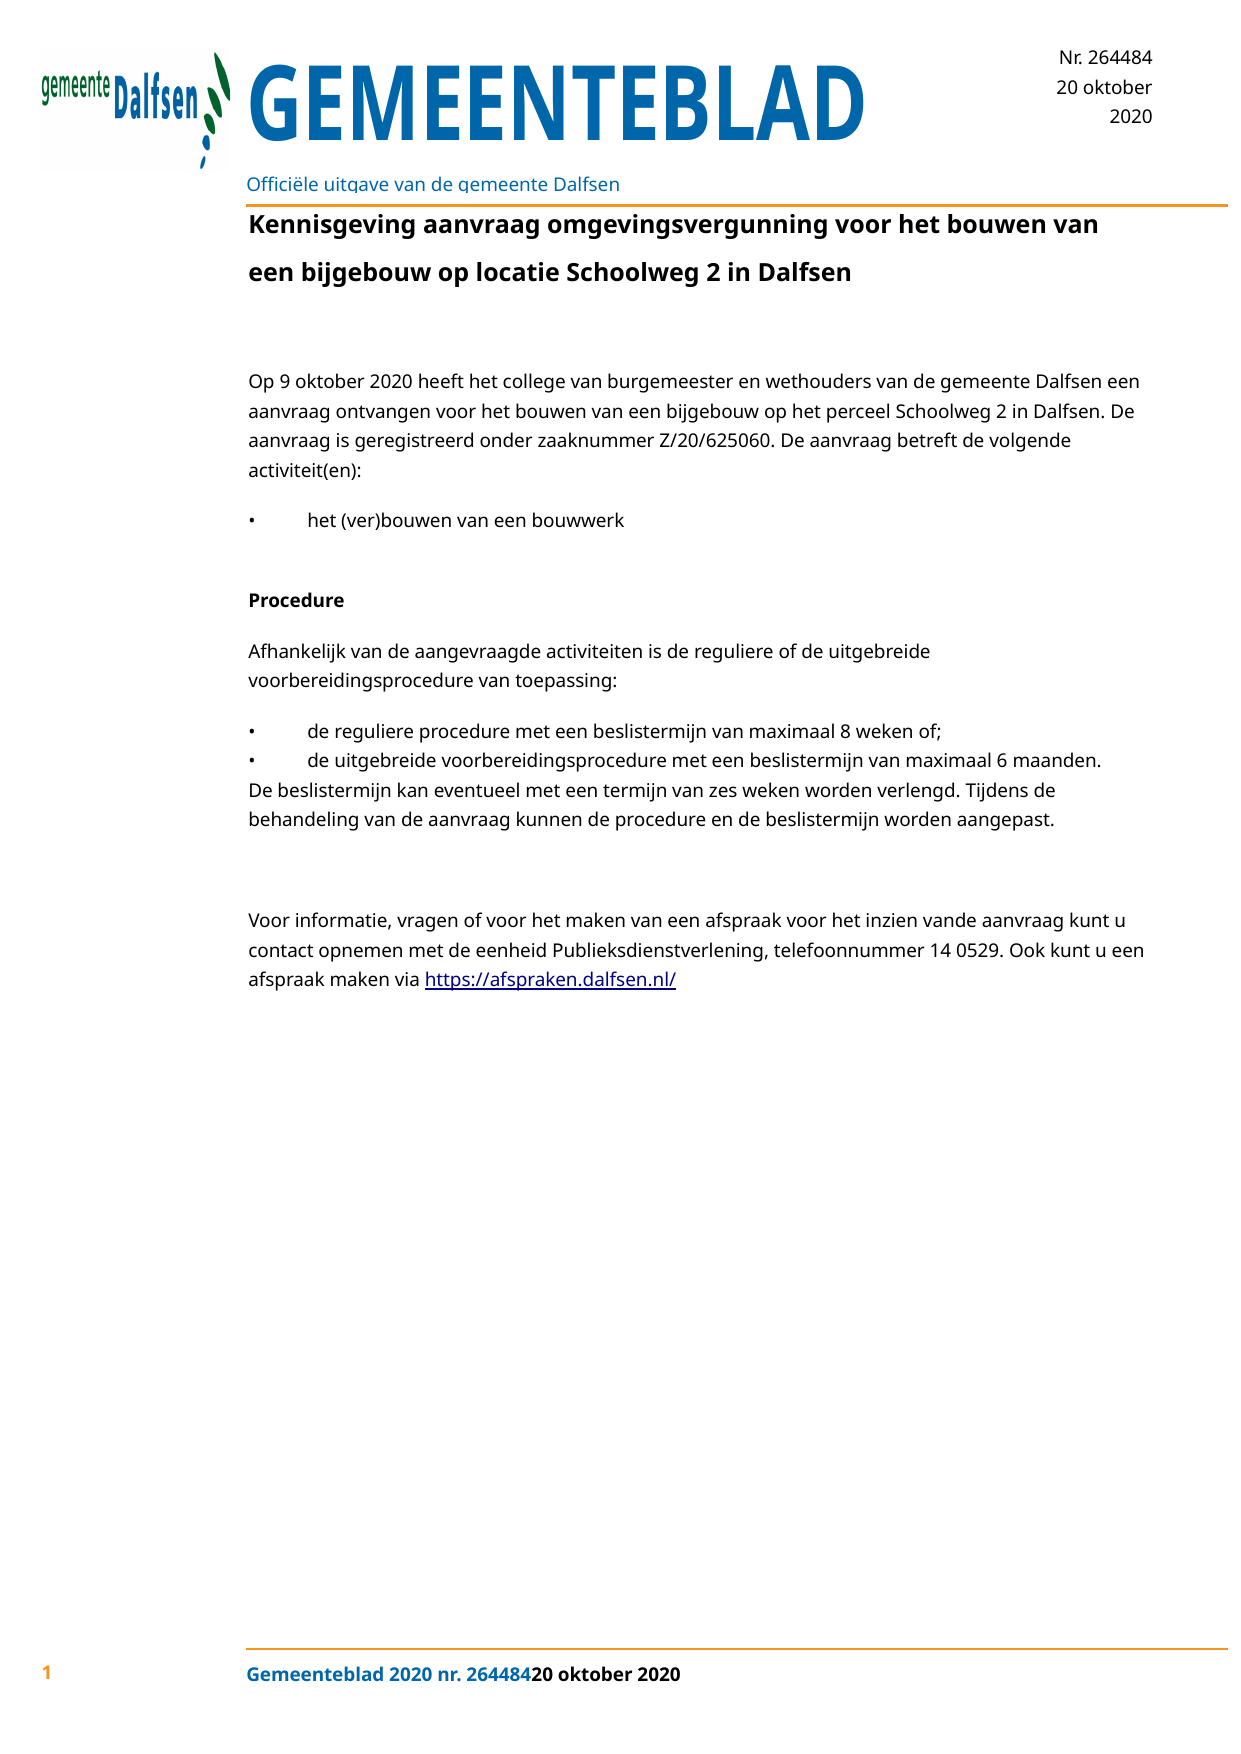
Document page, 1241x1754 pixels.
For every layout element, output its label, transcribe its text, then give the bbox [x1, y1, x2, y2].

text Kennisgeving aanvraag omgevingsvergunning voor het bouwen van een bijgebouw op locatie Schoolweg 2 in Dalfsen [248, 207, 1152, 288]
text Afhankelijk van de aangevraagde activiteiten is de reguliere of de uitgebreide voorbereidingsprocedure van toepassing: [248, 638, 1152, 693]
picture [41, 47, 231, 172]
text Procedure [248, 587, 1152, 613]
text Voor informatie, vragen of voor het maken van een afspraak voor het inzien vande aanvraag kunt u contact opnemen met de eenheid Publieksdienstverlening, telefoonnummer 14 0529. Ook kunt u een afspraak maken via https://afspraken.dalfsen.nl/ [248, 907, 1152, 992]
list de uitgebreide voorbereidingsprocedure met een beslistermijn van maximaal 6 maanden. [248, 747, 1152, 773]
list het (ver)bouwen van een bouwwerk [248, 507, 1152, 533]
list de reguliere procedure met een beslistermijn van maximaal 8 weken of; [248, 718, 1152, 744]
text Op 9 oktober 2020 heeft het college van burgemeester en wethouders van de gemeente Dalfsen een aanvraag ontvangen voor het bouwen van een bijgebouw op het perceel Schoolweg 2 in Dalfsen. De aanvraag is geregistreerd onder zaaknummer Z/20/625060. De aanvraag betreft de volgende activiteit(en): [248, 368, 1152, 483]
text De beslistermijn kan eventueel met een termijn van zes weken worden verlengd. Tijdens de behandeling van de aanvraag kunnen de procedure en de beslistermijn worden aangepast. [248, 777, 1152, 832]
